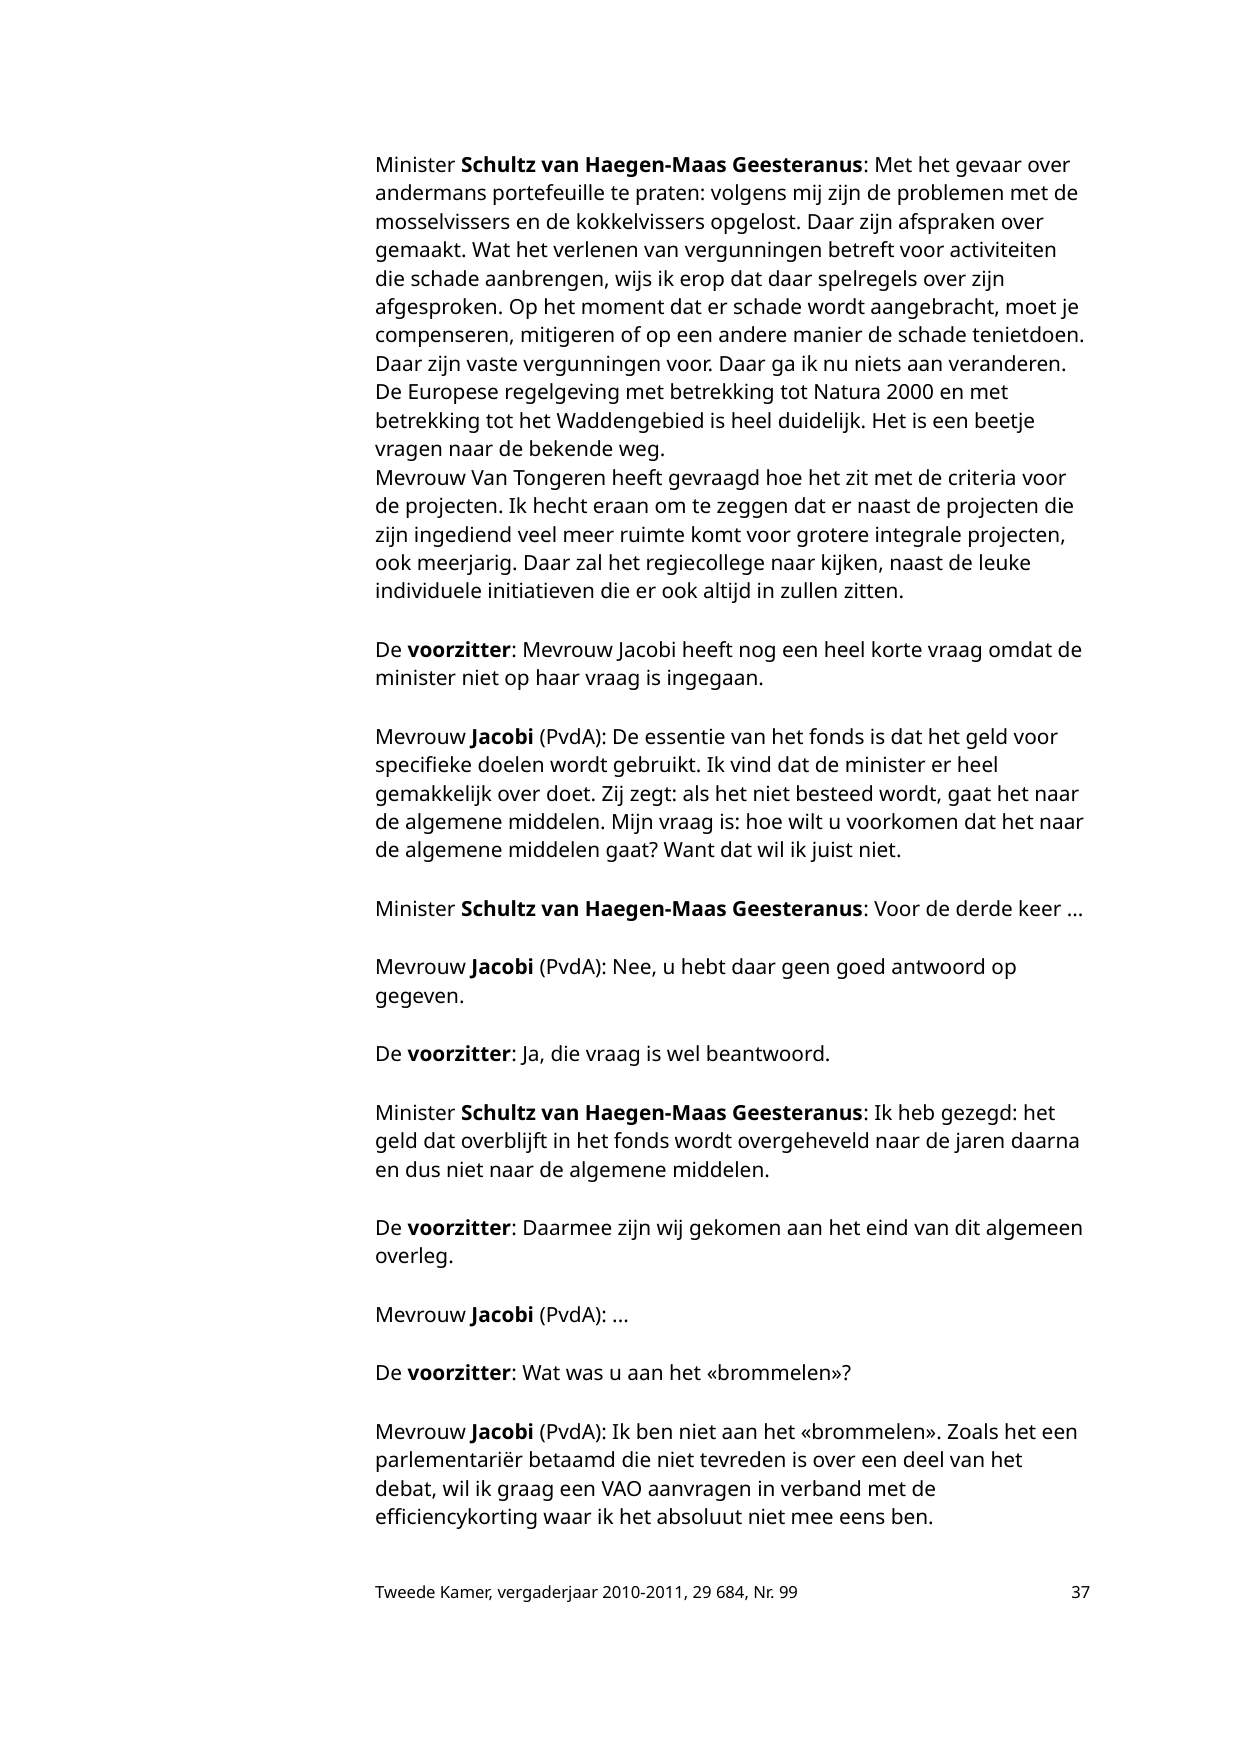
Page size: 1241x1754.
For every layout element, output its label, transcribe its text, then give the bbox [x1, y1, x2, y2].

text Mevrouw Jacobi (PvdA): ... [375, 1300, 1090, 1328]
text De voorzitter: Mevrouw Jacobi heeft nog een heel korte vraag omdat de minister niet op haar vraag is ingegaan. [375, 635, 1090, 692]
text Mevrouw Jacobi (PvdA): De essentie van het fonds is dat het geld voor specifieke doelen wordt gebruikt. Ik vind dat de minister er heel gemakkelijk over doet. Zij zegt: als het niet besteed wordt, gaat het naar de algemene middelen. Mijn vraag is: hoe wilt u voorkomen dat het naar de algemene middelen gaat? Want dat wil ik juist niet. [375, 722, 1090, 864]
text De voorzitter: Ja, die vraag is wel beantwoord. [375, 1039, 1090, 1068]
text Minister Schultz van Haegen-Maas Geesteranus: Voor de derde keer ... [375, 894, 1090, 922]
text Mevrouw Jacobi (PvdA): Ik ben niet aan het «brommelen». Zoals het een parlementariër betaamd die niet tevreden is over een deel van het debat, wil ik graag een VAO aanvragen in verband met de efficiencykorting waar ik het absoluut niet mee eens ben. [375, 1417, 1090, 1531]
text Minister Schultz van Haegen-Maas Geesteranus: Met het gevaar over andermans portefeuille te praten: volgens mij zijn de problemen met de mosselvissers en de kokkelvissers opgelost. Daar zijn afspraken over gemaakt. Wat het verlenen van vergunningen betreft voor activiteiten die schade aanbrengen, wijs ik erop dat daar spelregels over zijn afgesproken. Op het moment dat er schade wordt aangebracht, moet je compenseren, mitigeren of op een andere manier de schade tenietdoen. Daar zijn vaste vergunningen voor. Daar ga ik nu niets aan veranderen. De Europese regelgeving met betrekking tot Natura 2000 en met betrekking tot het Waddengebied is heel duidelijk. Het is een beetje vragen naar de bekende weg. [375, 150, 1090, 463]
text Mevrouw Jacobi (PvdA): Nee, u hebt daar geen goed antwoord op gegeven. [375, 952, 1090, 1009]
text Minister Schultz van Haegen-Maas Geesteranus: Ik heb gezegd: het geld dat overblijft in het fonds wordt overgeheveld naar de jaren daarna en dus niet naar de algemene middelen. [375, 1098, 1090, 1183]
text De voorzitter: Daarmee zijn wij gekomen aan het eind van dit algemeen overleg. [375, 1213, 1090, 1270]
text De voorzitter: Wat was u aan het «brommelen»? [375, 1358, 1090, 1387]
text Mevrouw Van Tongeren heeft gevraagd hoe het zit met de criteria voor de projecten. Ik hecht eraan om te zeggen dat er naast de projecten die zijn ingediend veel meer ruimte komt voor grotere integrale projecten, ook meerjarig. Daar zal het regiecollege naar kijken, naast de leuke individuele initiatieven die er ook altijd in zullen zitten. [375, 463, 1090, 605]
